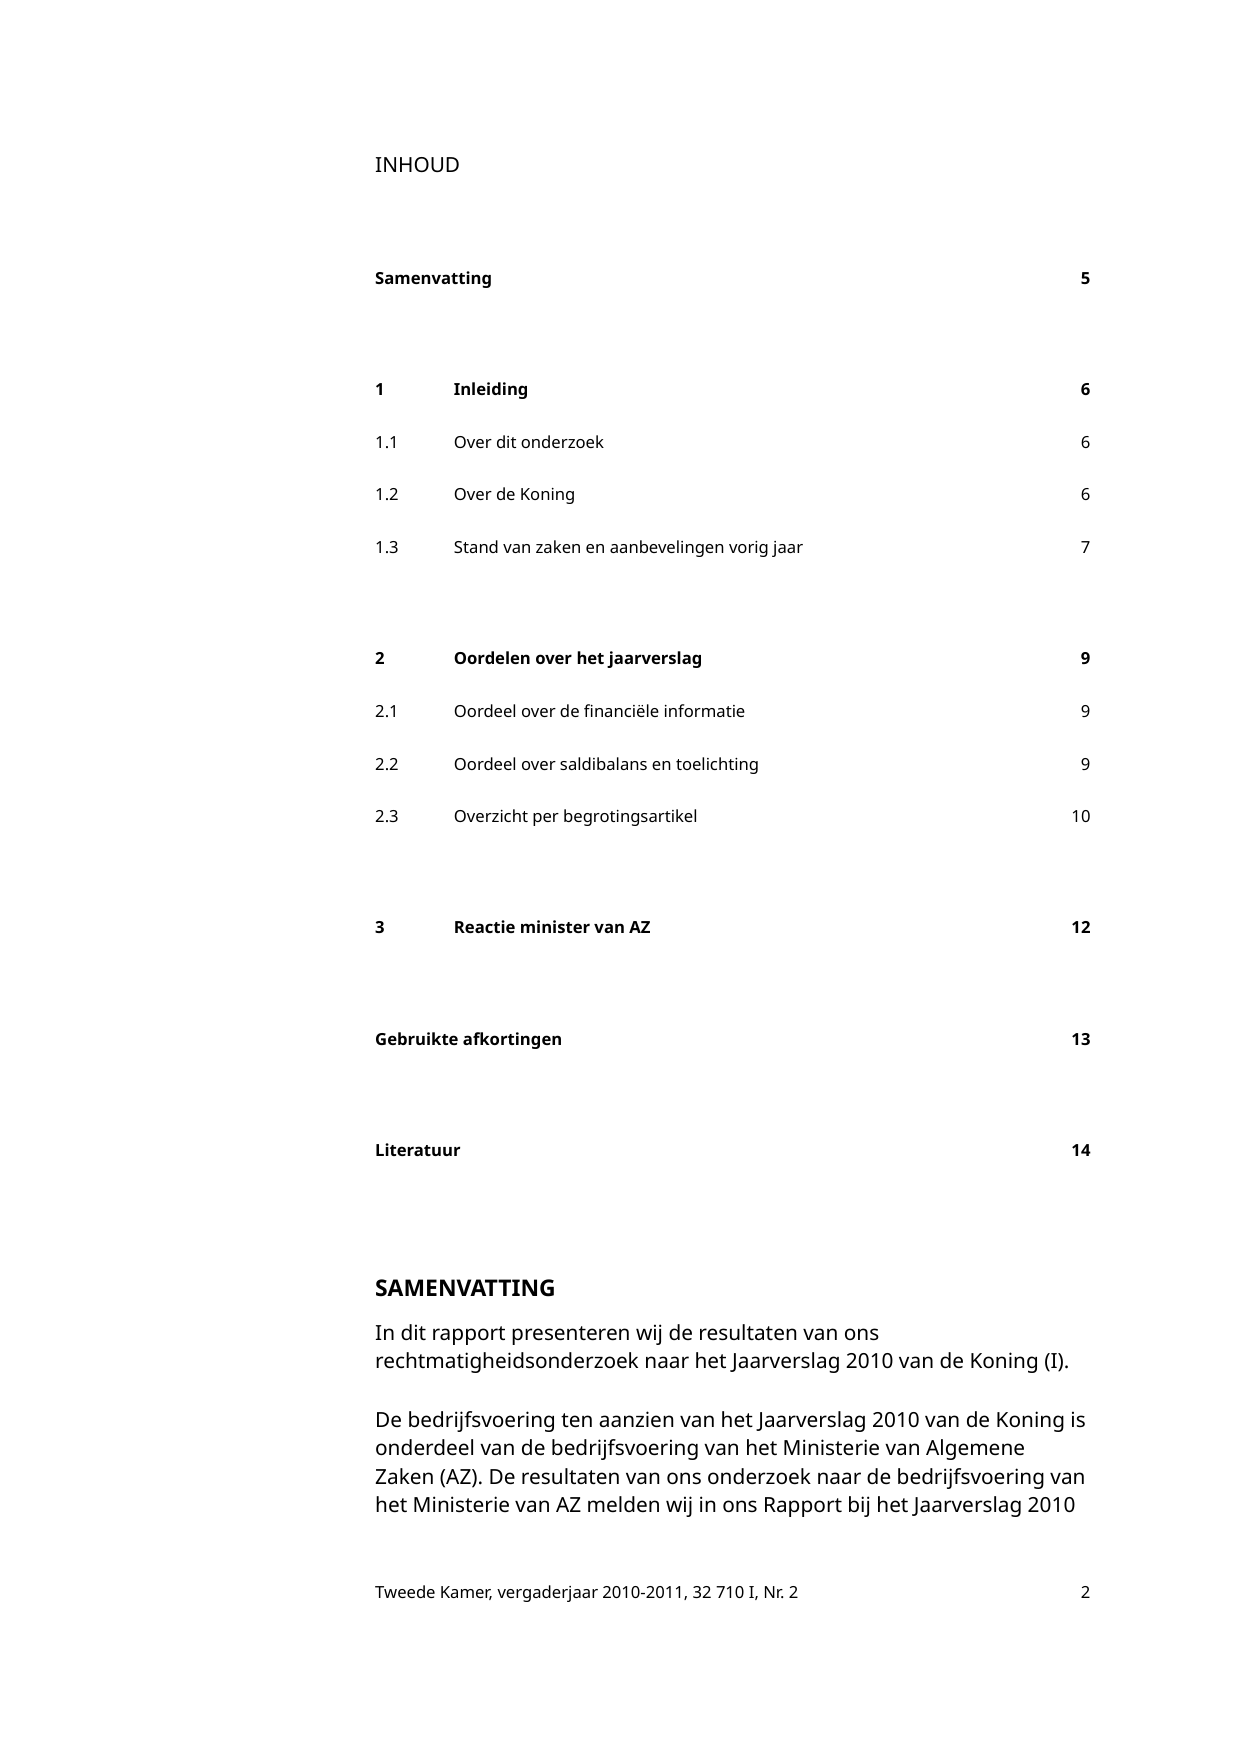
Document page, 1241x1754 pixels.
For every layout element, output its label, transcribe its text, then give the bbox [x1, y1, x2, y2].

table_cell [454, 588, 1026, 647]
text De bedrijfsvoering ten aanzien van het Jaarverslag 2010 van de Koning is onderdeel van de bedrijfsvoering van het Ministerie van Algemene Zaken (AZ). De resultaten van ons onderzoek naar de bedrijfsvoering van het Ministerie van AZ melden wij in ons Rapport bij het Jaarverslag 2010 [375, 1405, 1090, 1519]
table_cell [375, 319, 454, 377]
table_cell Literatuur [375, 1138, 1026, 1191]
table_cell 9 [1026, 752, 1090, 805]
subtitle SAMENVATTING [375, 1272, 1090, 1303]
table_cell 1.3 [375, 536, 454, 588]
table_cell 9 [1026, 647, 1090, 699]
table_cell Oordelen over het jaarverslag [454, 647, 1026, 699]
table_cell [454, 969, 1026, 1027]
table_cell [454, 1080, 1026, 1138]
table_cell 7 [1026, 536, 1090, 588]
table_cell 12 [1026, 916, 1090, 969]
table_cell 6 [1026, 430, 1090, 483]
table_cell Over dit onderzoek [454, 430, 1026, 483]
table_cell [1026, 969, 1090, 1027]
table_cell 13 [1026, 1027, 1090, 1080]
table_header 5 [1026, 266, 1090, 319]
table_cell Inleiding [454, 378, 1026, 430]
table_cell Oordeel over de financiële informatie [454, 700, 1026, 752]
table_cell 14 [1026, 1138, 1090, 1191]
text In dit rapport presenteren wij de resultaten van ons rechtmatigheidsonderzoek naar het Jaarverslag 2010 van de Koning (I). [375, 1318, 1090, 1375]
table_cell [1026, 858, 1090, 916]
table_cell [454, 858, 1026, 916]
table_cell 6 [1026, 378, 1090, 430]
table_cell [375, 969, 454, 1027]
table_cell [375, 588, 454, 647]
table_cell [375, 858, 454, 916]
table_cell [1026, 588, 1090, 647]
table_cell Stand van zaken en aanbevelingen vorig jaar [454, 536, 1026, 588]
table_cell 1.1 [375, 430, 454, 483]
table_cell [1026, 319, 1090, 377]
table_cell 2.2 [375, 752, 454, 805]
table_cell [375, 1080, 454, 1138]
subtitle INHOUD [375, 150, 1090, 178]
table_cell 9 [1026, 700, 1090, 752]
table_cell 3 [375, 916, 454, 969]
table_cell Reactie minister van AZ [454, 916, 1026, 969]
table_cell Over de Koning [454, 483, 1026, 536]
table_cell 1.2 [375, 483, 454, 536]
table_cell 1 [375, 378, 454, 430]
table_cell 2 [375, 647, 454, 699]
table_cell Overzicht per begrotingsartikel [454, 805, 1026, 858]
table_cell Oordeel over saldibalans en toelichting [454, 752, 1026, 805]
table_cell 2.3 [375, 805, 454, 858]
table_cell [1026, 1080, 1090, 1138]
table_cell 6 [1026, 483, 1090, 536]
table_cell 10 [1026, 805, 1090, 858]
table_cell [454, 319, 1026, 377]
table_header Samenvatting [375, 266, 1026, 319]
table_cell 2.1 [375, 700, 454, 752]
table_cell Gebruikte afkortingen [375, 1027, 1026, 1080]
